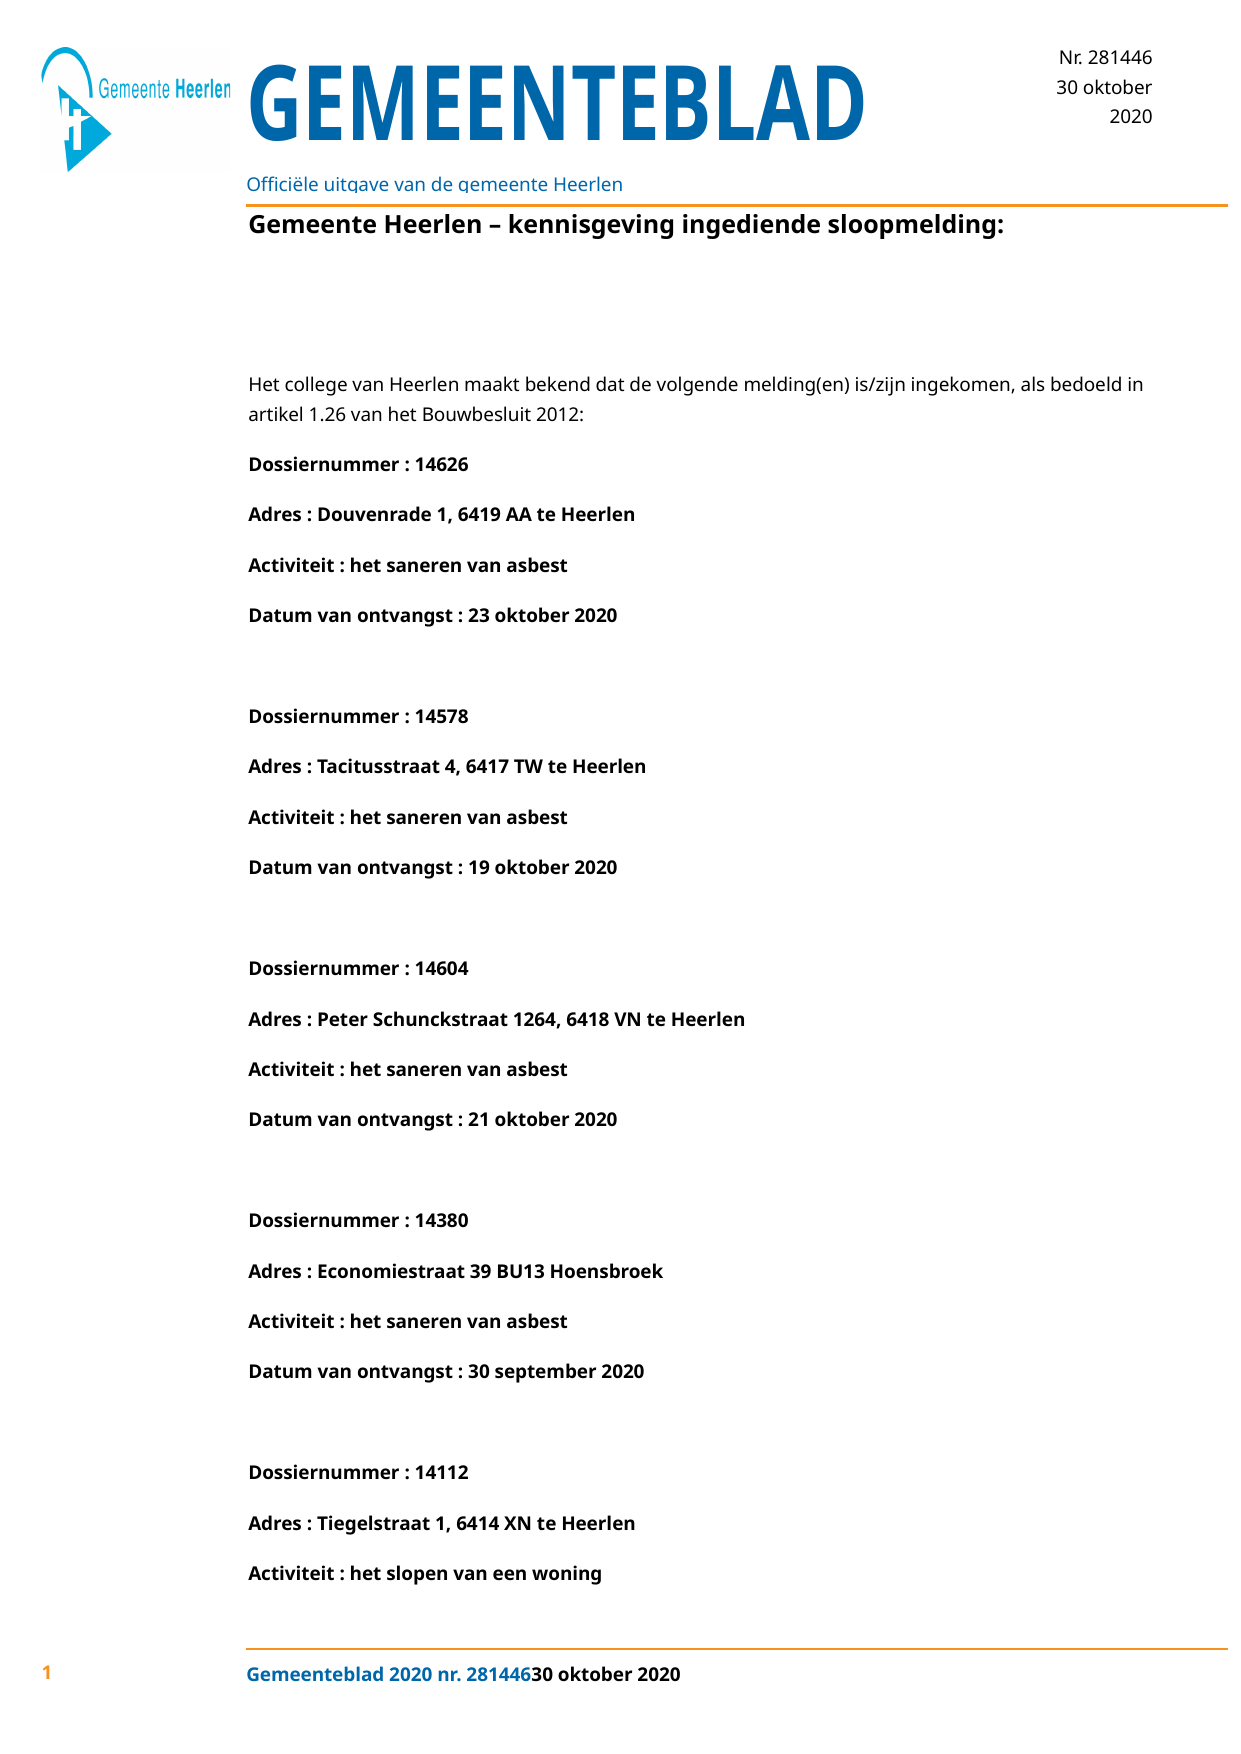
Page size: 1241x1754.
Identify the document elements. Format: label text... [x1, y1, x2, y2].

text Activiteit : het saneren van asbest [248, 1308, 1152, 1334]
text Datum van ontvangst : 30 september 2020 [248, 1359, 1152, 1384]
picture [41, 47, 231, 172]
text Dossiernummer : 14112 [248, 1459, 1152, 1485]
text Dossiernummer : 14604 [248, 955, 1152, 981]
picture [41, 47, 59, 70]
text Dossiernummer : 14578 [248, 703, 1152, 729]
text Activiteit : het saneren van asbest [248, 552, 1152, 578]
text Adres : Douvenrade 1, 6419 AA te Heerlen [248, 502, 1152, 527]
text Gemeente Heerlen – kennisgeving ingediende sloopmelding: [248, 207, 1152, 241]
text Het college van Heerlen maakt bekend dat de volgende melding(en) is/zijn ingekomen, als bedoeld in artikel 1.26 van het Bouwbesluit 2012: [248, 371, 1152, 426]
text Activiteit : het slopen van een woning [248, 1560, 1152, 1586]
text Dossiernummer : 14380 [248, 1207, 1152, 1233]
text Datum van ontvangst : 19 oktober 2020 [248, 854, 1152, 880]
text Adres : Tiegelstraat 1, 6414 XN te Heerlen [248, 1510, 1152, 1536]
text Adres : Tacitusstraat 4, 6417 TW te Heerlen [248, 754, 1152, 779]
text Activiteit : het saneren van asbest [248, 804, 1152, 830]
text Adres : Peter Schunckstraat 1264, 6418 VN te Heerlen [248, 1006, 1152, 1031]
text Dossiernummer : 14626 [248, 451, 1152, 477]
text Datum van ontvangst : 21 oktober 2020 [248, 1107, 1152, 1132]
text Adres : Economiestraat 39 BU13 Hoensbroek [248, 1258, 1152, 1283]
text Datum van ontvangst : 23 oktober 2020 [248, 602, 1152, 628]
text Activiteit : het saneren van asbest [248, 1056, 1152, 1082]
